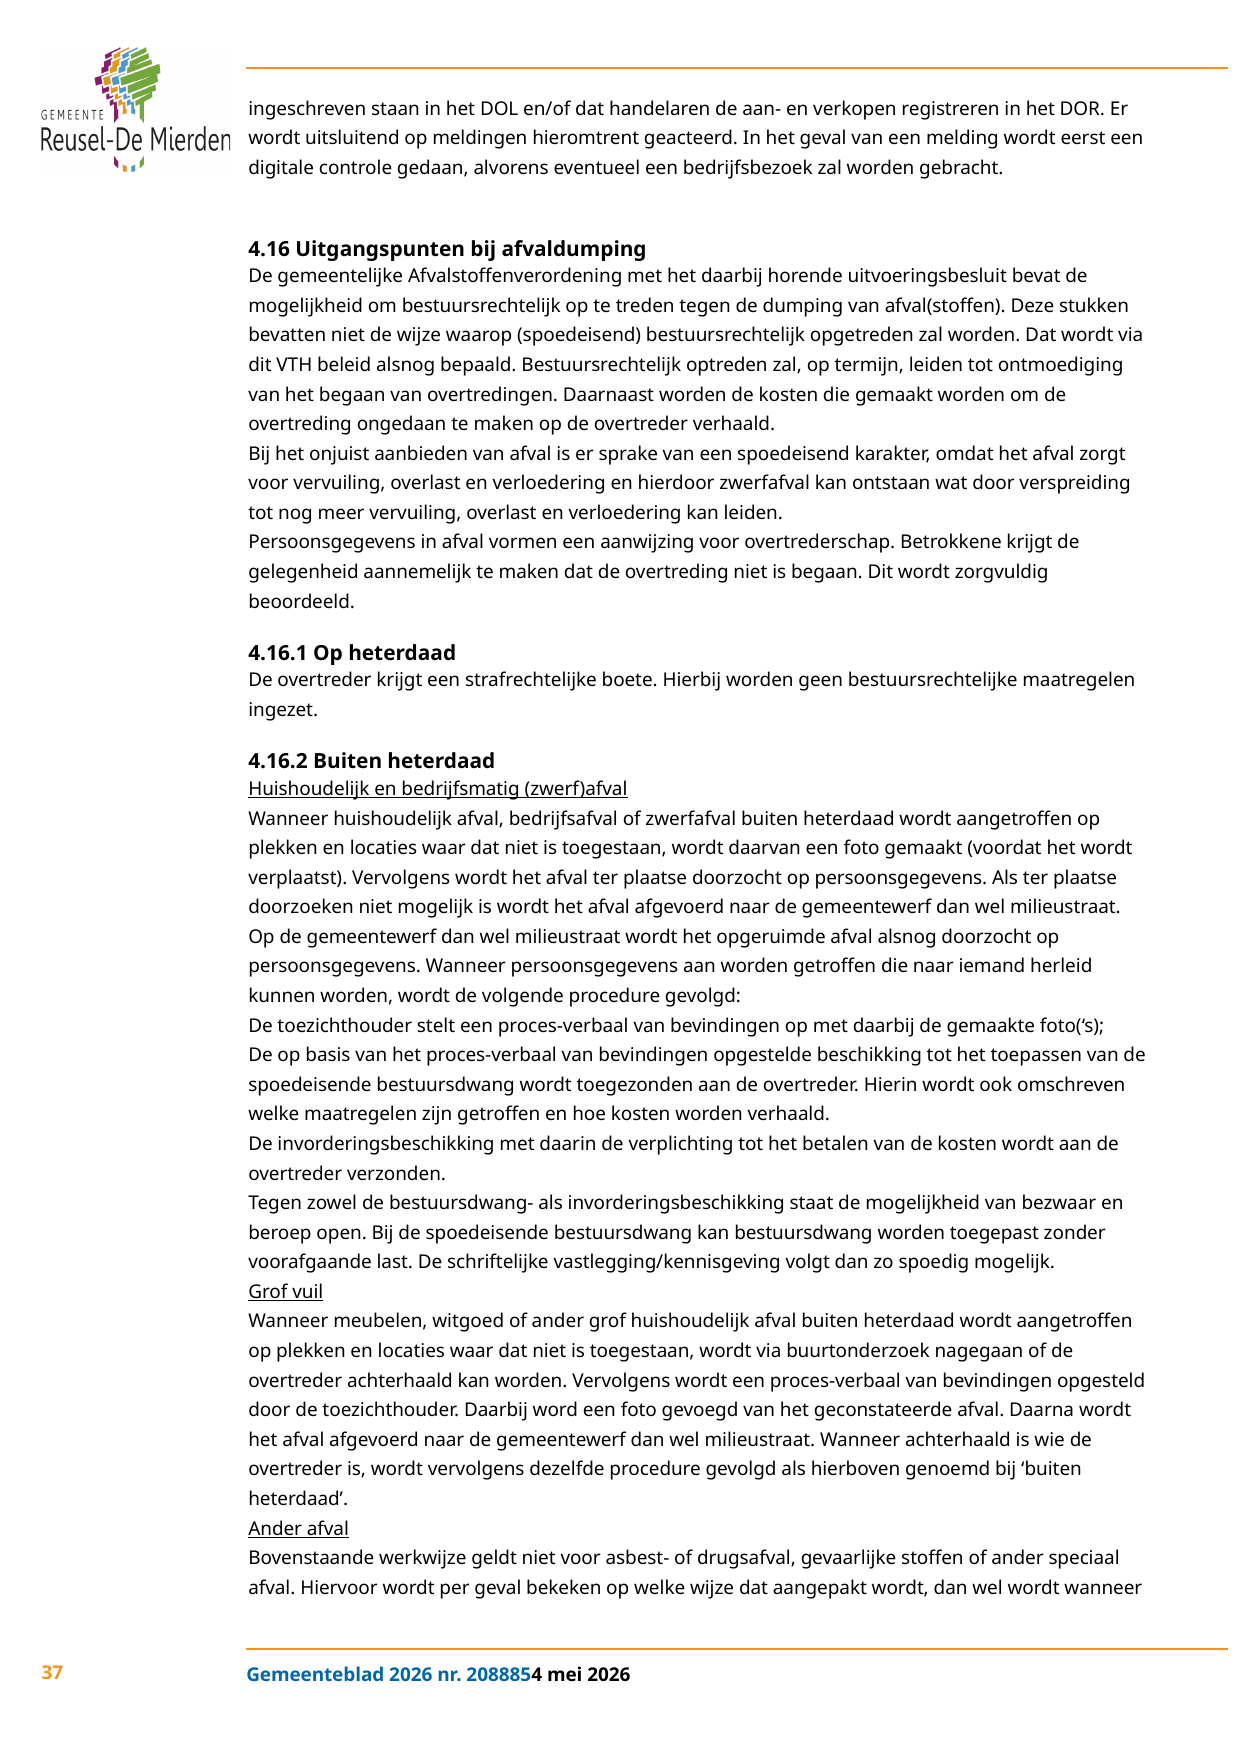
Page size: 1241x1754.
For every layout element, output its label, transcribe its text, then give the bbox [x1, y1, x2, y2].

text De overtreder krijgt een strafrechtelijke boete. Hierbij worden geen bestuursrechtelijke maatregelen ingezet. [248, 667, 1152, 722]
text ingeschreven staan in het DOL en/of dat handelaren de aan- en verkopen registreren in het DOR. Er wordt uitsluitend op meldingen hieromtrent geacteerd. In het geval van een melding wordt eerst een digitale controle gedaan, alvorens eventueel een bedrijfsbezoek zal worden gebracht. [248, 95, 1152, 180]
text Persoonsgegevens in afval vormen een aanwijzing voor overtrederschap. Betrokkene krijgt de gelegenheid aannemelijk te maken dat de overtreding niet is begaan. Dit wordt zorgvuldig beoordeeld. [248, 529, 1152, 613]
text 4.16 Uitgangspunten bij afvaldumping [248, 234, 1152, 262]
text De toezichthouder stelt een proces-verbaal van bevindingen op met daarbij de gemaakte foto(‘s); [248, 1012, 1152, 1037]
text De invorderingsbeschikking met daarin de verplichting tot het betalen van de kosten wordt aan de overtreder verzonden. [248, 1130, 1152, 1185]
text Ander afval [248, 1515, 1152, 1540]
text 4.16.1 Op heterdaad [248, 638, 1152, 667]
text 4.16.2 Buiten heterdaad [248, 747, 1152, 775]
text Wanneer huishoudelijk afval, bedrijfsafval of zwerfafval buiten heterdaad wordt aangetroffen op plekken en locaties waar dat niet is toegestaan, wordt daarvan een foto gemaakt (voordat het wordt verplaatst). Vervolgens wordt het afval ter plaatse doorzocht op persoonsgegevens. Als ter plaatse doorzoeken niet mogelijk is wordt het afval afgevoerd naar de gemeentewerf dan wel milieustraat. Op de gemeentewerf dan wel milieustraat wordt het opgeruimde afval alsnog doorzocht op persoonsgegevens. Wanneer persoonsgegevens aan worden getroffen die naar iemand herleid kunnen worden, wordt de volgende procedure gevolgd: [248, 805, 1152, 1008]
text Wanneer meubelen, witgoed of ander grof huishoudelijk afval buiten heterdaad wordt aangetroffen op plekken en locaties waar dat niet is toegestaan, wordt via buurtonderzoek nagegaan of de overtreder achterhaald kan worden. Vervolgens wordt een proces-verbaal van bevindingen opgesteld door de toezichthouder. Daarbij word een foto gevoegd van het geconstateerde afval. Daarna wordt het afval afgevoerd naar de gemeentewerf dan wel milieustraat. Wanneer achterhaald is wie de overtreder is, wordt vervolgens dezelfde procedure gevolgd als hierboven genoemd bij ‘buiten heterdaad’. [248, 1308, 1152, 1511]
text De op basis van het proces-verbaal van bevindingen opgestelde beschikking tot het toepassen van de spoedeisende bestuursdwang wordt toegezonden aan de overtreder. Hierin wordt ook omschreven welke maatregelen zijn getroffen en hoe kosten worden verhaald. [248, 1041, 1152, 1126]
text Huishoudelijk en bedrijfsmatig (zwerf)afval [248, 775, 1152, 801]
picture [41, 47, 231, 172]
text Bij het onjuist aanbieden van afval is er sprake van een spoedeisend karakter, omdat het afval zorgt voor vervuiling, overlast en verloedering en hierdoor zwerfafval kan ontstaan wat door verspreiding tot nog meer vervuiling, overlast en verloedering kan leiden. [248, 440, 1152, 525]
text Tegen zowel de bestuursdwang- als invorderingsbeschikking staat de mogelijkheid van bezwaar en beroep open. Bij de spoedeisende bestuursdwang kan bestuursdwang worden toegepast zonder voorafgaande last. De schriftelijke vastlegging/kennisgeving volgt dan zo spoedig mogelijk. [248, 1189, 1152, 1274]
text Bovenstaande werkwijze geldt niet voor asbest- of drugsafval, gevaarlijke stoffen of ander speciaal afval. Hiervoor wordt per geval bekeken op welke wijze dat aangepakt wordt, dan wel wordt wanneer [248, 1544, 1152, 1599]
text Grof vuil [248, 1278, 1152, 1304]
text De gemeentelijke Afvalstoffenverordening met het daarbij horende uitvoeringsbesluit bevat de mogelijkheid om bestuursrechtelijk op te treden tegen de dumping van afval(stoffen). Deze stukken bevatten niet de wijze waarop (spoedeisend) bestuursrechtelijk opgetreden zal worden. Dat wordt via dit VTH beleid alsnog bepaald. Bestuursrechtelijk optreden zal, op termijn, leiden tot ontmoediging van het begaan van overtredingen. Daarnaast worden de kosten die gemaakt worden om de overtreding ongedaan te maken op de overtreder verhaald. [248, 262, 1152, 436]
